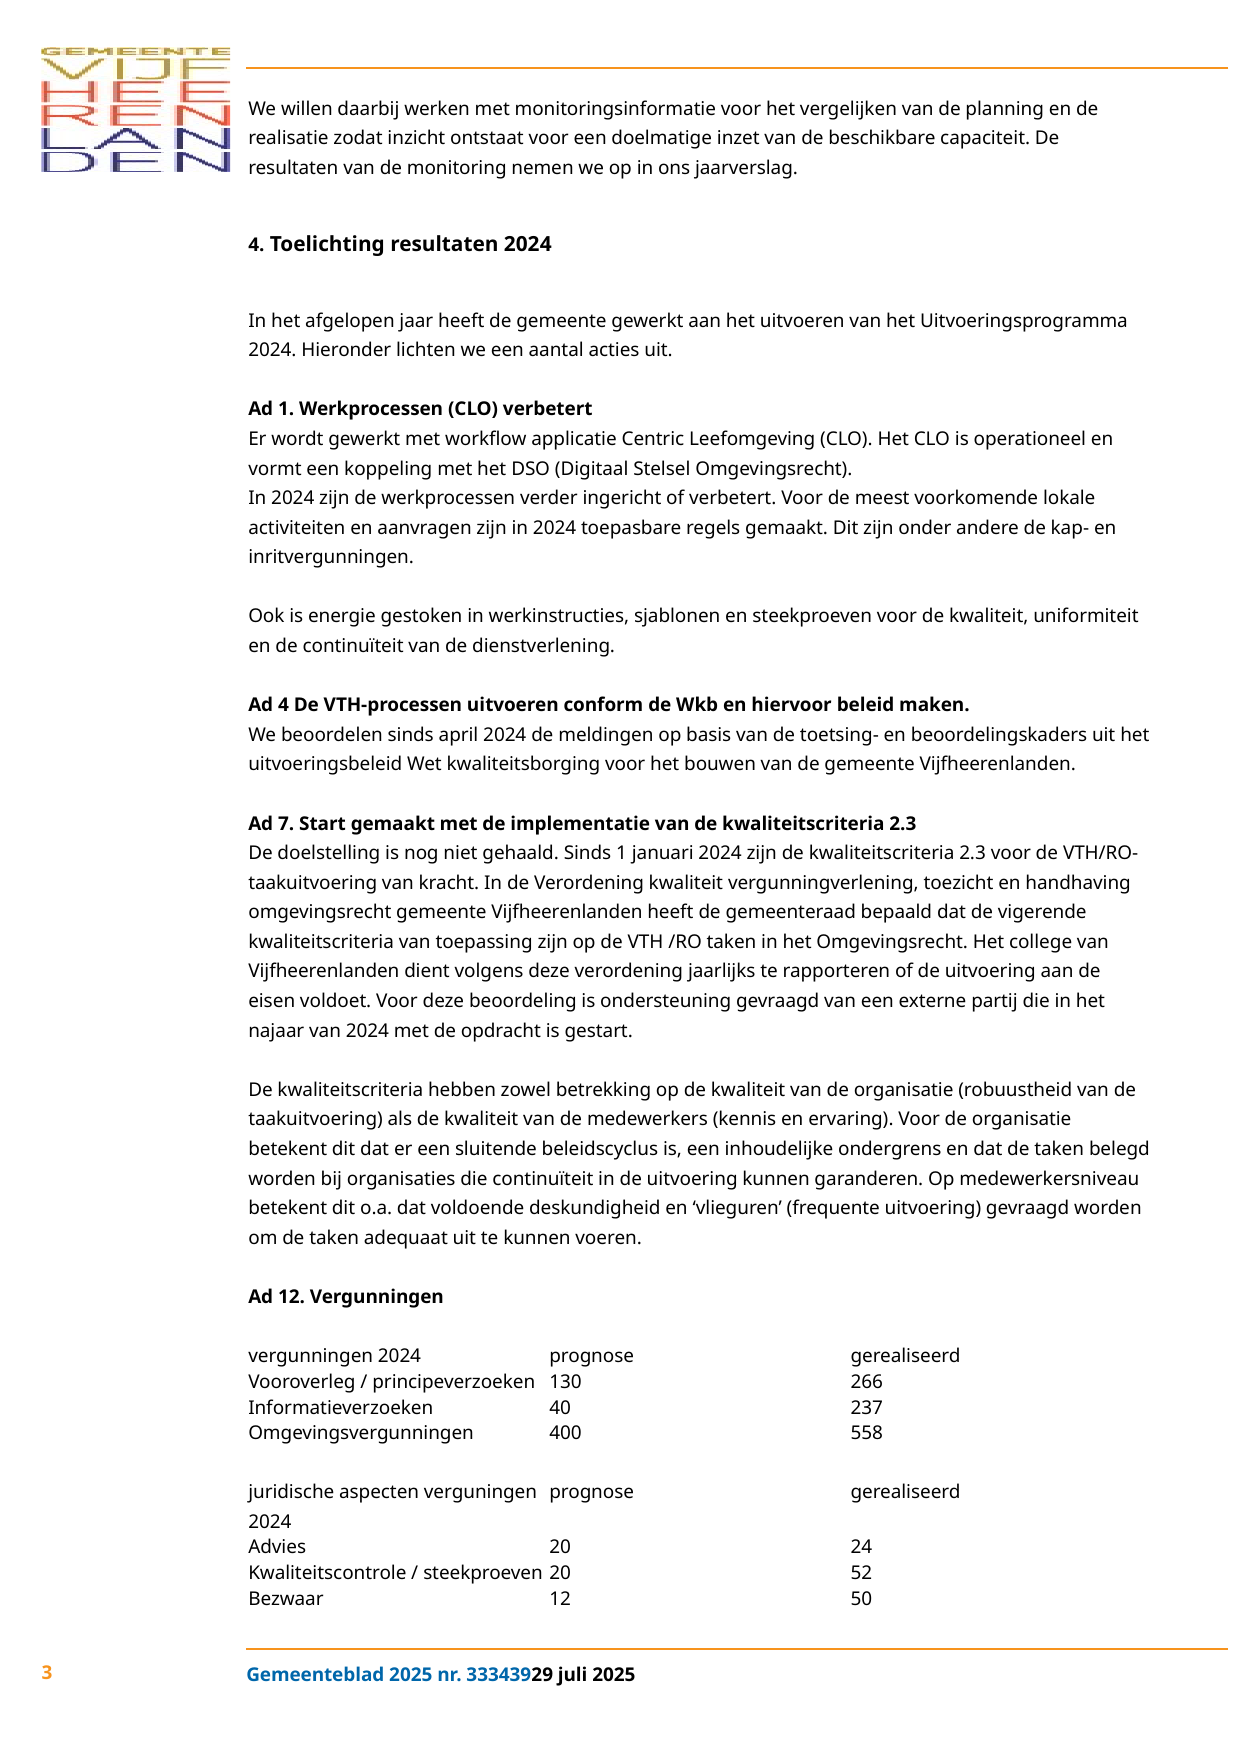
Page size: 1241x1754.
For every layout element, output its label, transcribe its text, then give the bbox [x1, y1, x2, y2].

text Ad 4 De VTH-processen uitvoeren conform de Wkb en hiervoor beleid maken. [248, 691, 1152, 717]
table_cell 20 [549, 1534, 850, 1559]
table_cell 24 [850, 1534, 1152, 1559]
text In 2024 zijn de werkprocessen verder ingericht of verbetert. Voor de meest voorkomende lokale activiteiten en aanvragen zijn in 2024 toepasbare regels gemaakt. Dit zijn onder andere de kap- en inritvergunningen. [248, 484, 1152, 569]
text Ad 1. Werkprocessen (CLO) verbetert [248, 396, 1152, 421]
table_cell 400 [549, 1420, 850, 1445]
text De kwaliteitscriteria hebben zowel betrekking op de kwaliteit van de organisatie (robuustheid van de taakuitvoering) als de kwaliteit van de medewerkers (kennis en ervaring). Voor de organisatie betekent dit dat er een sluitende beleidscyclus is, een inhoudelijke ondergrens en dat de taken belegd worden bij organisaties die continuïteit in de uitvoering kunnen garanderen. Op medewerkersniveau betekent dit o.a. dat voldoende deskundigheid en ‘vlieguren’ (frequente uitvoering) gevraagd worden om de taken adequaat uit te kunnen voeren. [248, 1076, 1152, 1250]
table_cell 50 [850, 1585, 1152, 1611]
table_header juridische aspecten verguningen 2024 [248, 1478, 549, 1533]
text Er wordt gewerkt met workflow applicatie Centric Leefomgeving (CLO). Het CLO is operationeel en vormt een koppeling met het DSO (Digitaal Stelsel Omgevingsrecht). [248, 425, 1152, 481]
table_cell 130 [549, 1368, 850, 1394]
table_cell 558 [850, 1420, 1152, 1445]
table_header gerealiseerd [850, 1343, 1152, 1368]
text De doelstelling is nog niet gehaald. Sinds 1 januari 2024 zijn de kwaliteitscriteria 2.3 voor de VTH/RO-taakuitvoering van kracht. In de Verordening kwaliteit vergunningverlening, toezicht en handhaving omgevingsrecht gemeente Vijfheerenlanden heeft de gemeenteraad bepaald dat de vigerende kwaliteitscriteria van toepassing zijn op de VTH /RO taken in het Omgevingsrecht. Het college van Vijfheerenlanden dient volgens deze verordening jaarlijks te rapporteren of de uitvoering aan de eisen voldoet. Voor deze beoordeling is ondersteuning gevraagd van een externe partij die in het najaar van 2024 met de opdracht is gestart. [248, 839, 1152, 1043]
table_header vergunningen 2024 [248, 1343, 549, 1368]
table_header prognose [549, 1343, 850, 1368]
table_header prognose [549, 1478, 850, 1533]
text We willen daarbij werken met monitoringsinformatie voor het vergelijken van de planning en de realisatie zodat inzicht ontstaat voor een doelmatige inzet van de beschikbare capaciteit. De resultaten van de monitoring nemen we op in ons jaarverslag. [248, 95, 1152, 180]
table_cell 237 [850, 1394, 1152, 1419]
table_cell Kwaliteitscontrole / steekproeven [248, 1559, 549, 1585]
text 4. Toelichting resultaten 2024 [248, 229, 1152, 258]
table_cell 40 [549, 1394, 850, 1419]
text In het afgelopen jaar heeft de gemeente gewerkt aan het uitvoeren van het Uitvoeringsprogramma 2024. Hieronder lichten we een aantal acties uit. [248, 307, 1152, 362]
table_header gerealiseerd [850, 1478, 1152, 1533]
text We beoordelen sinds april 2024 de meldingen op basis van de toetsing- en beoordelingskaders uit het uitvoeringsbeleid Wet kwaliteitsborging voor het bouwen van de gemeente Vijfheerenlanden. [248, 721, 1152, 776]
text Ook is energie gestoken in werkinstructies, sjablonen en steekproeven voor de kwaliteit, uniformiteit en de continuïteit van de dienstverlening. [248, 603, 1152, 658]
table_cell 20 [549, 1559, 850, 1585]
table_cell 12 [549, 1585, 850, 1611]
table_cell 266 [850, 1368, 1152, 1394]
table_cell Omgevingsvergunningen [248, 1420, 549, 1445]
table_cell Bezwaar [248, 1585, 549, 1611]
table_cell 52 [850, 1559, 1152, 1585]
picture [41, 47, 231, 172]
table_cell Advies [248, 1534, 549, 1559]
text Ad 12. Vergunningen [248, 1283, 1152, 1309]
table_cell Informatieverzoeken [248, 1394, 549, 1419]
text Ad 7. Start gemaakt met de implementatie van de kwaliteitscriteria 2.3 [248, 810, 1152, 836]
table_cell Vooroverleg / principeverzoeken [248, 1368, 549, 1394]
